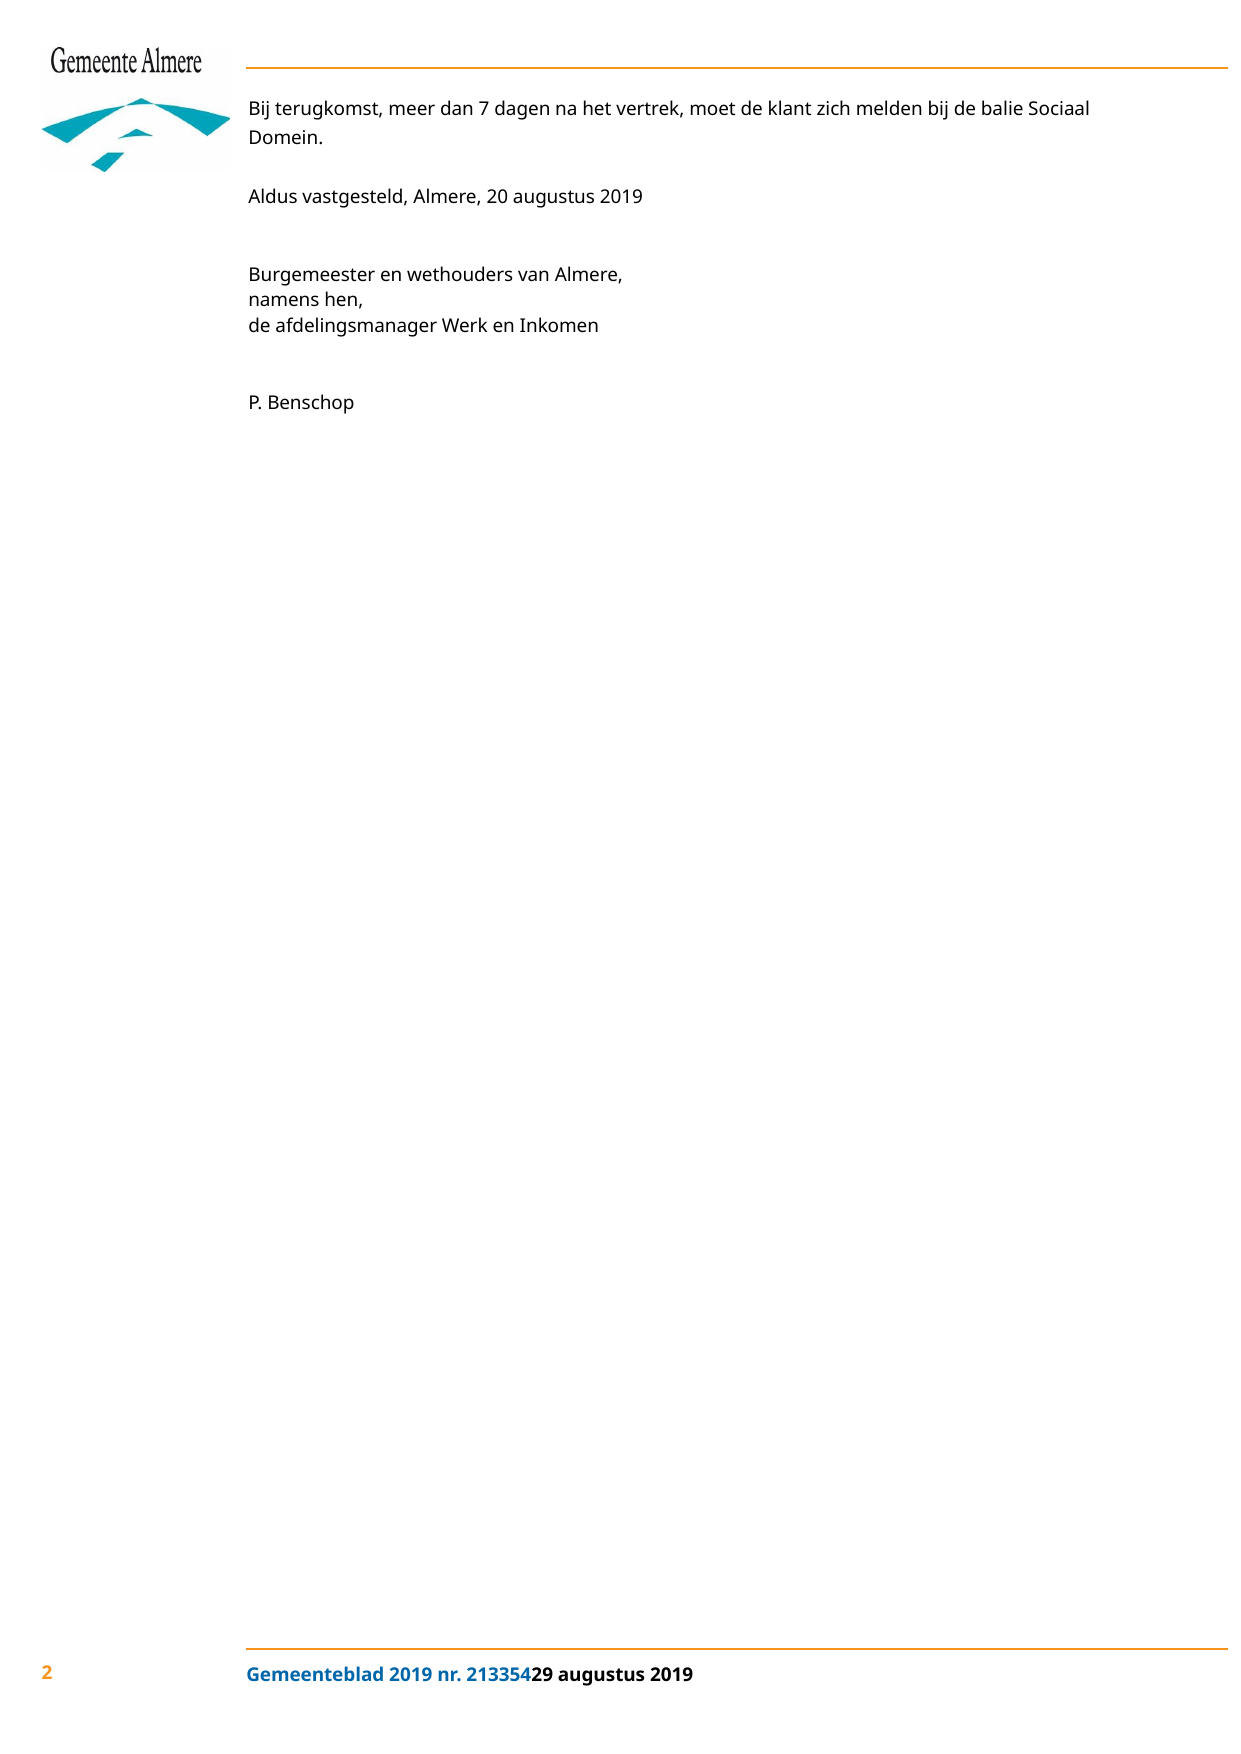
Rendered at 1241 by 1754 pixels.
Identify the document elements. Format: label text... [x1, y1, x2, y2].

text Burgemeester en wethouders van Almere, [248, 261, 1152, 286]
text Aldus vastgesteld, Almere, 20 augustus 2019 [248, 183, 1152, 209]
text Bij terugkomst, meer dan 7 dagen na het vertrek, moet de klant zich melden bij de balie Sociaal Domein. [248, 95, 1152, 150]
picture [41, 47, 231, 172]
text P. Benschop [248, 389, 1152, 415]
text namens hen, [248, 286, 1152, 312]
text de afdelingsmanager Werk en Inkomen [248, 312, 1152, 338]
